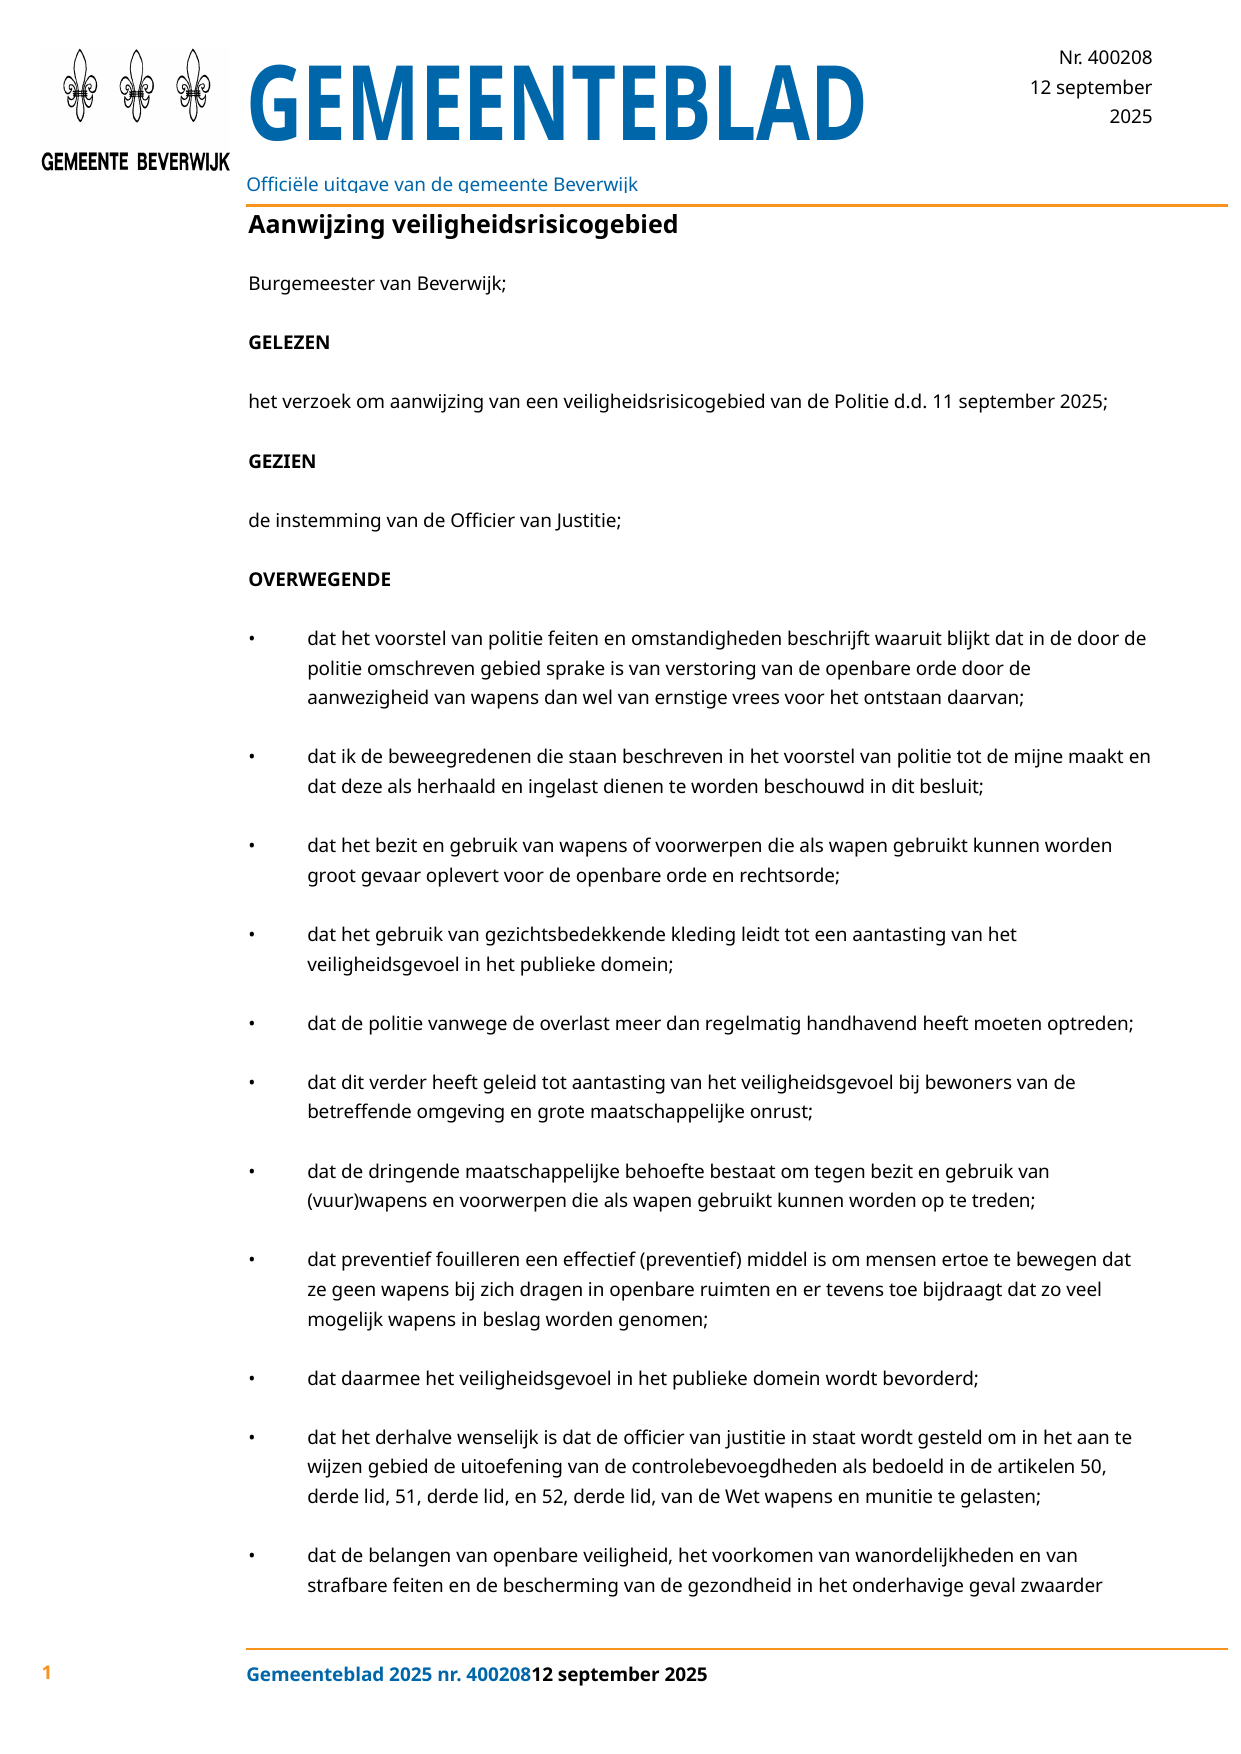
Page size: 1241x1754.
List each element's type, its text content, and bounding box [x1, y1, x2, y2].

list dat het bezit en gebruik van wapens of voorwerpen die als wapen gebruikt kunnen worden groot gevaar oplevert voor de openbare orde en rechtsorde; [248, 832, 1152, 888]
list dat de dringende maatschappelijke behoefte bestaat om tegen bezit en gebruik van (vuur)wapens en voorwerpen die als wapen gebruikt kunnen worden op te treden; [248, 1158, 1152, 1213]
list dat dit verder heeft geleid tot aantasting van het veiligheidsgevoel bij bewoners van de betreffende omgeving en grote maatschappelijke onrust; [248, 1069, 1152, 1124]
list dat ik de beweegredenen die staan beschreven in het voorstel van politie tot de mijne maakt en dat deze als herhaald en ingelast dienen te worden beschouwd in dit besluit; [248, 744, 1152, 799]
text GEZIEN [248, 448, 1152, 473]
list dat het gebruik van gezichtsbedekkende kleding leidt tot een aantasting van het veiligheidsgevoel in het publieke domein; [248, 921, 1152, 976]
text het verzoek om aanwijzing van een veiligheidsrisicogebied van de Politie d.d. 11 september 2025; [248, 389, 1152, 414]
text de instemming van de Officier van Justitie; [248, 507, 1152, 533]
list dat de belangen van openbare veiligheid, het voorkomen van wanordelijkheden en van strafbare feiten en de bescherming van de gezondheid in het onderhavige geval zwaarder [248, 1542, 1152, 1598]
text Aanwijzing veiligheidsrisicogebied [248, 207, 1152, 241]
list dat daarmee het veiligheidsgevoel in het publieke domein wordt bevorderd; [248, 1365, 1152, 1391]
list dat het voorstel van politie feiten en omstandigheden beschrijft waaruit blijkt dat in de door de politie omschreven gebied sprake is van verstoring van de openbare orde door de aanwezigheid van wapens dan wel van ernstige vrees voor het ontstaan daarvan; [248, 625, 1152, 710]
text Burgemeester van Beverwijk; [248, 270, 1152, 296]
list dat preventief fouilleren een effectief (preventief) middel is om mensen ertoe te bewegen dat ze geen wapens bij zich dragen in openbare ruimten en er tevens toe bijdraagt dat zo veel mogelijk wapens in beslag worden genomen; [248, 1247, 1152, 1331]
picture [41, 47, 231, 172]
list dat het derhalve wenselijk is dat de officier van justitie in staat wordt gesteld om in het aan te wijzen gebied de uitoefening van de controlebevoegdheden als bedoeld in de artikelen 50, derde lid, 51, derde lid, en 52, derde lid, van de Wet wapens en munitie te gelasten; [248, 1424, 1152, 1509]
list dat de politie vanwege de overlast meer dan regelmatig handhavend heeft moeten optreden; [248, 1010, 1152, 1036]
text OVERWEGENDE [248, 566, 1152, 592]
text GELEZEN [248, 329, 1152, 355]
